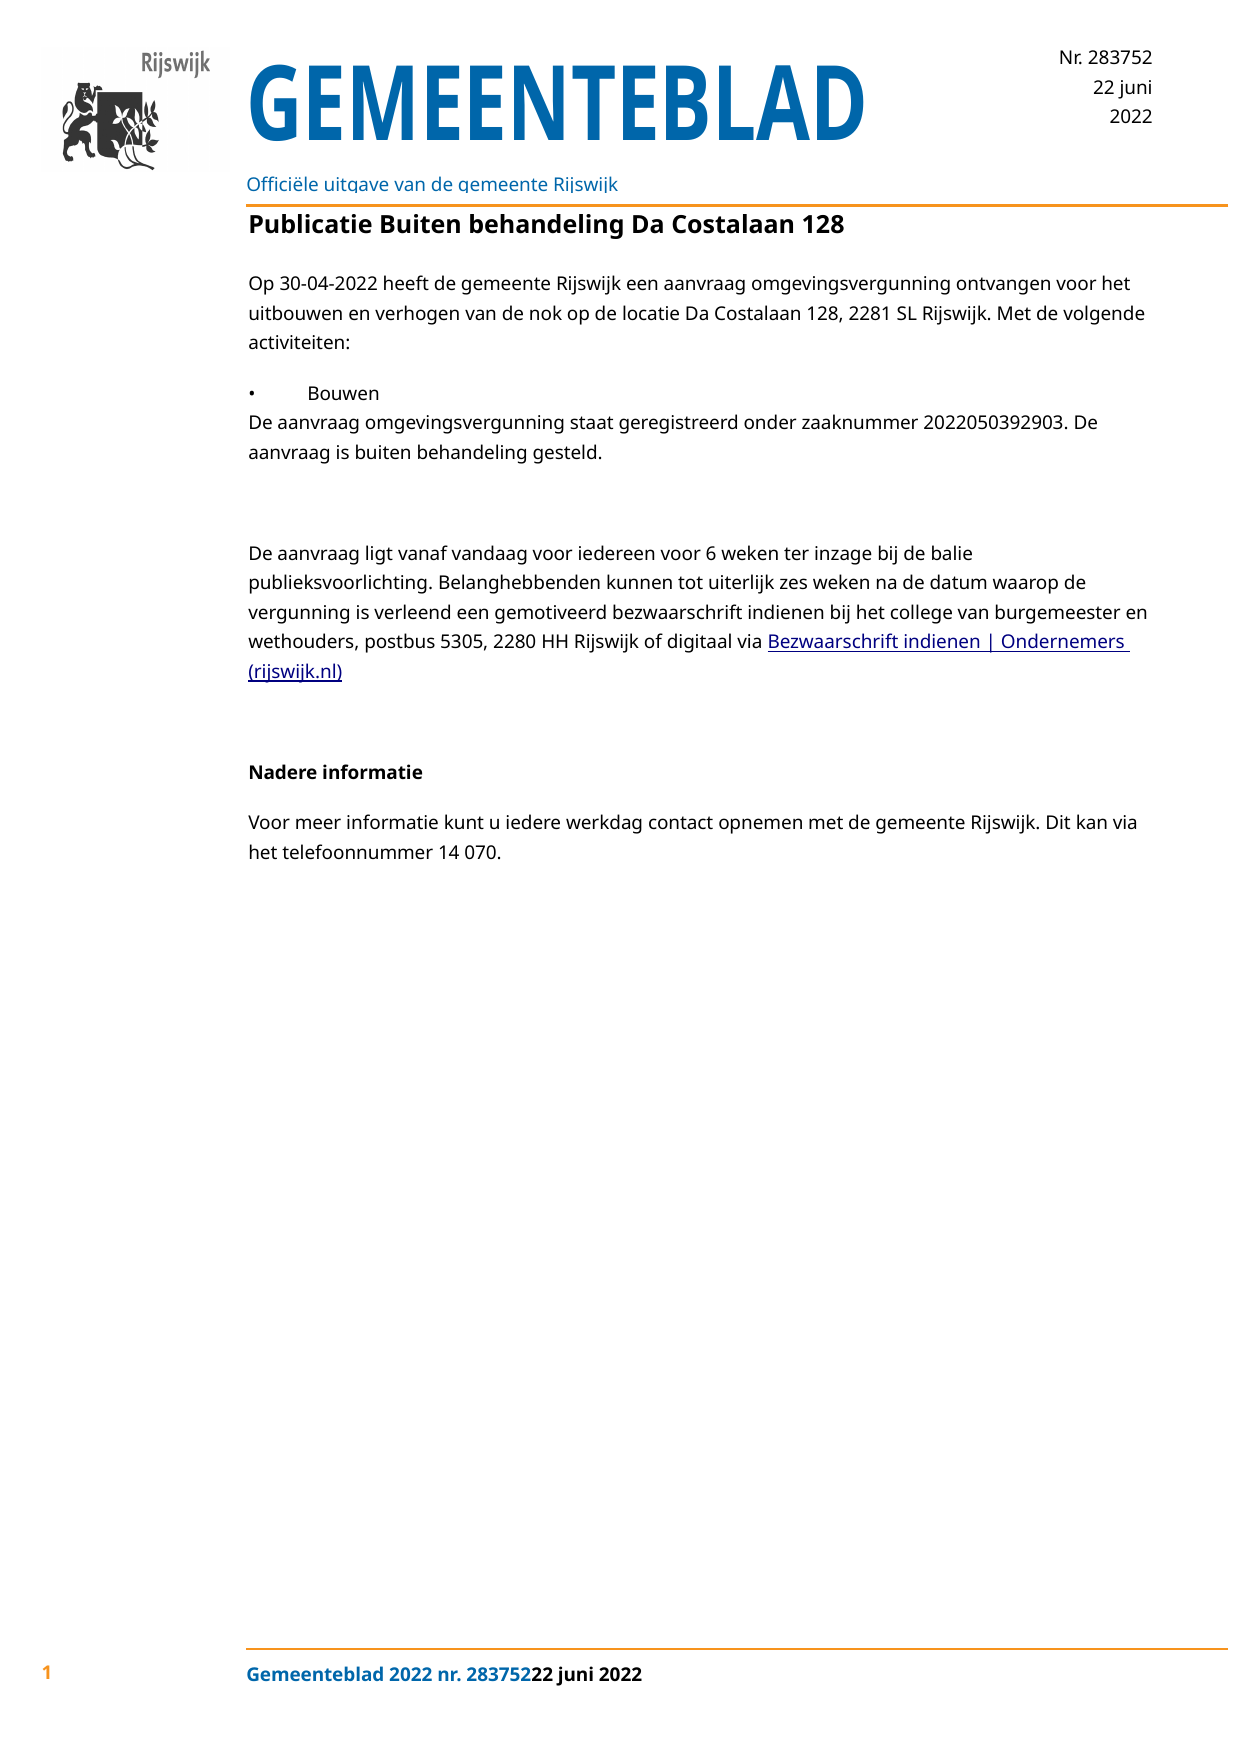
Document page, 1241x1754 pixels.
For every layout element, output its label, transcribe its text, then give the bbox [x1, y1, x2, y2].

text Nadere informatie [248, 759, 1152, 785]
picture [41, 47, 231, 172]
text De aanvraag omgevingsvergunning staat geregistreerd onder zaaknummer 2022050392903. De aanvraag is buiten behandeling gesteld. [248, 409, 1152, 465]
list Bouwen [248, 380, 1152, 406]
text Publicatie Buiten behandeling Da Costalaan 128 [248, 207, 1152, 241]
text Op 30-04-2022 heeft de gemeente Rijswijk een aanvraag omgevingsvergunning ontvangen voor het uitbouwen en verhogen van de nok op de locatie Da Costalaan 128, 2281 SL Rijswijk. Met de volgende activiteiten: [248, 270, 1152, 355]
text Voor meer informatie kunt u iedere werkdag contact opnemen met de gemeente Rijswijk. Dit kan via het telefoonnummer 14 070. [248, 809, 1152, 865]
text De aanvraag ligt vanaf vandaag voor iedereen voor 6 weken ter inzage bij de balie publieksvoorlichting. Belanghebbenden kunnen tot uiterlijk zes weken na de datum waarop de vergunning is verleend een gemotiveerd bezwaarschrift indienen bij het college van burgemeester en wethouders, postbus 5305, 2280 HH Rijswijk of digitaal via Bezwaarschrift indienen | Ondernemers (rijswijk.nl) [248, 540, 1152, 684]
